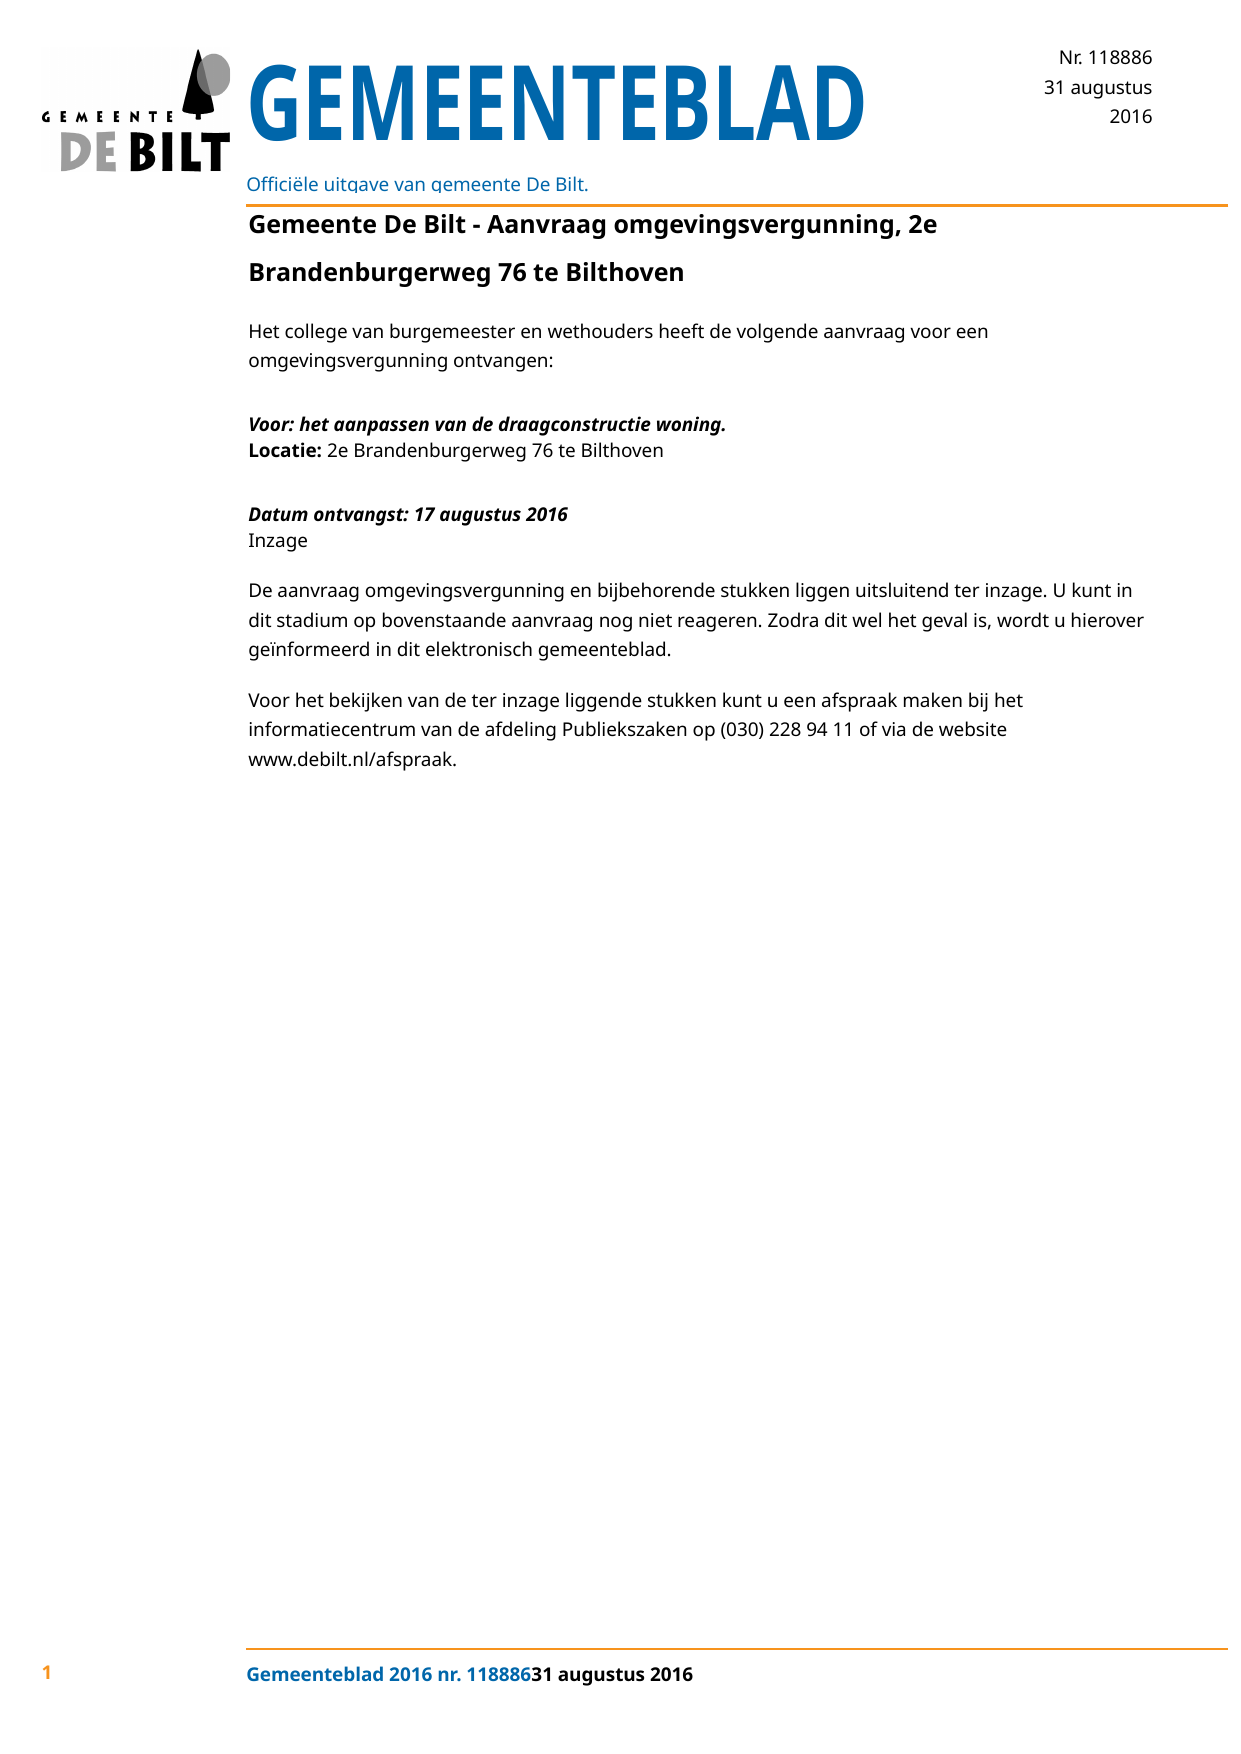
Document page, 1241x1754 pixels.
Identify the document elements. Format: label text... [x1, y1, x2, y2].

text De aanvraag omgevingsvergunning en bijbehorende stukken liggen uitsluitend ter inzage. U kunt in dit stadium op bovenstaande aanvraag nog niet reageren. Zodra dit wel het geval is, wordt u hierover geïnformeerd in dit elektronisch gemeenteblad. [248, 577, 1152, 662]
text Voor: het aanpassen van de draagconstructie woning. [248, 411, 1152, 437]
text Voor het bekijken van de ter inzage liggende stukken kunt u een afspraak maken bij het informatiecentrum van de afdeling Publiekszaken op (030) 228 94 11 of via de website www.debilt.nl/afspraak. [248, 687, 1152, 772]
text Locatie: 2e Brandenburgerweg 76 te Bilthoven [248, 437, 1152, 463]
text Datum ontvangst: 17 augustus 2016 [248, 501, 1152, 527]
text Gemeente De Bilt - Aanvraag omgevingsvergunning, 2e Brandenburgerweg 76 te Bilthoven [248, 207, 1152, 288]
picture [41, 47, 231, 172]
text Het college van burgemeester en wethouders heeft de volgende aanvraag voor een omgevingsvergunning ontvangen: [248, 318, 1152, 373]
text Inzage [248, 527, 1152, 553]
